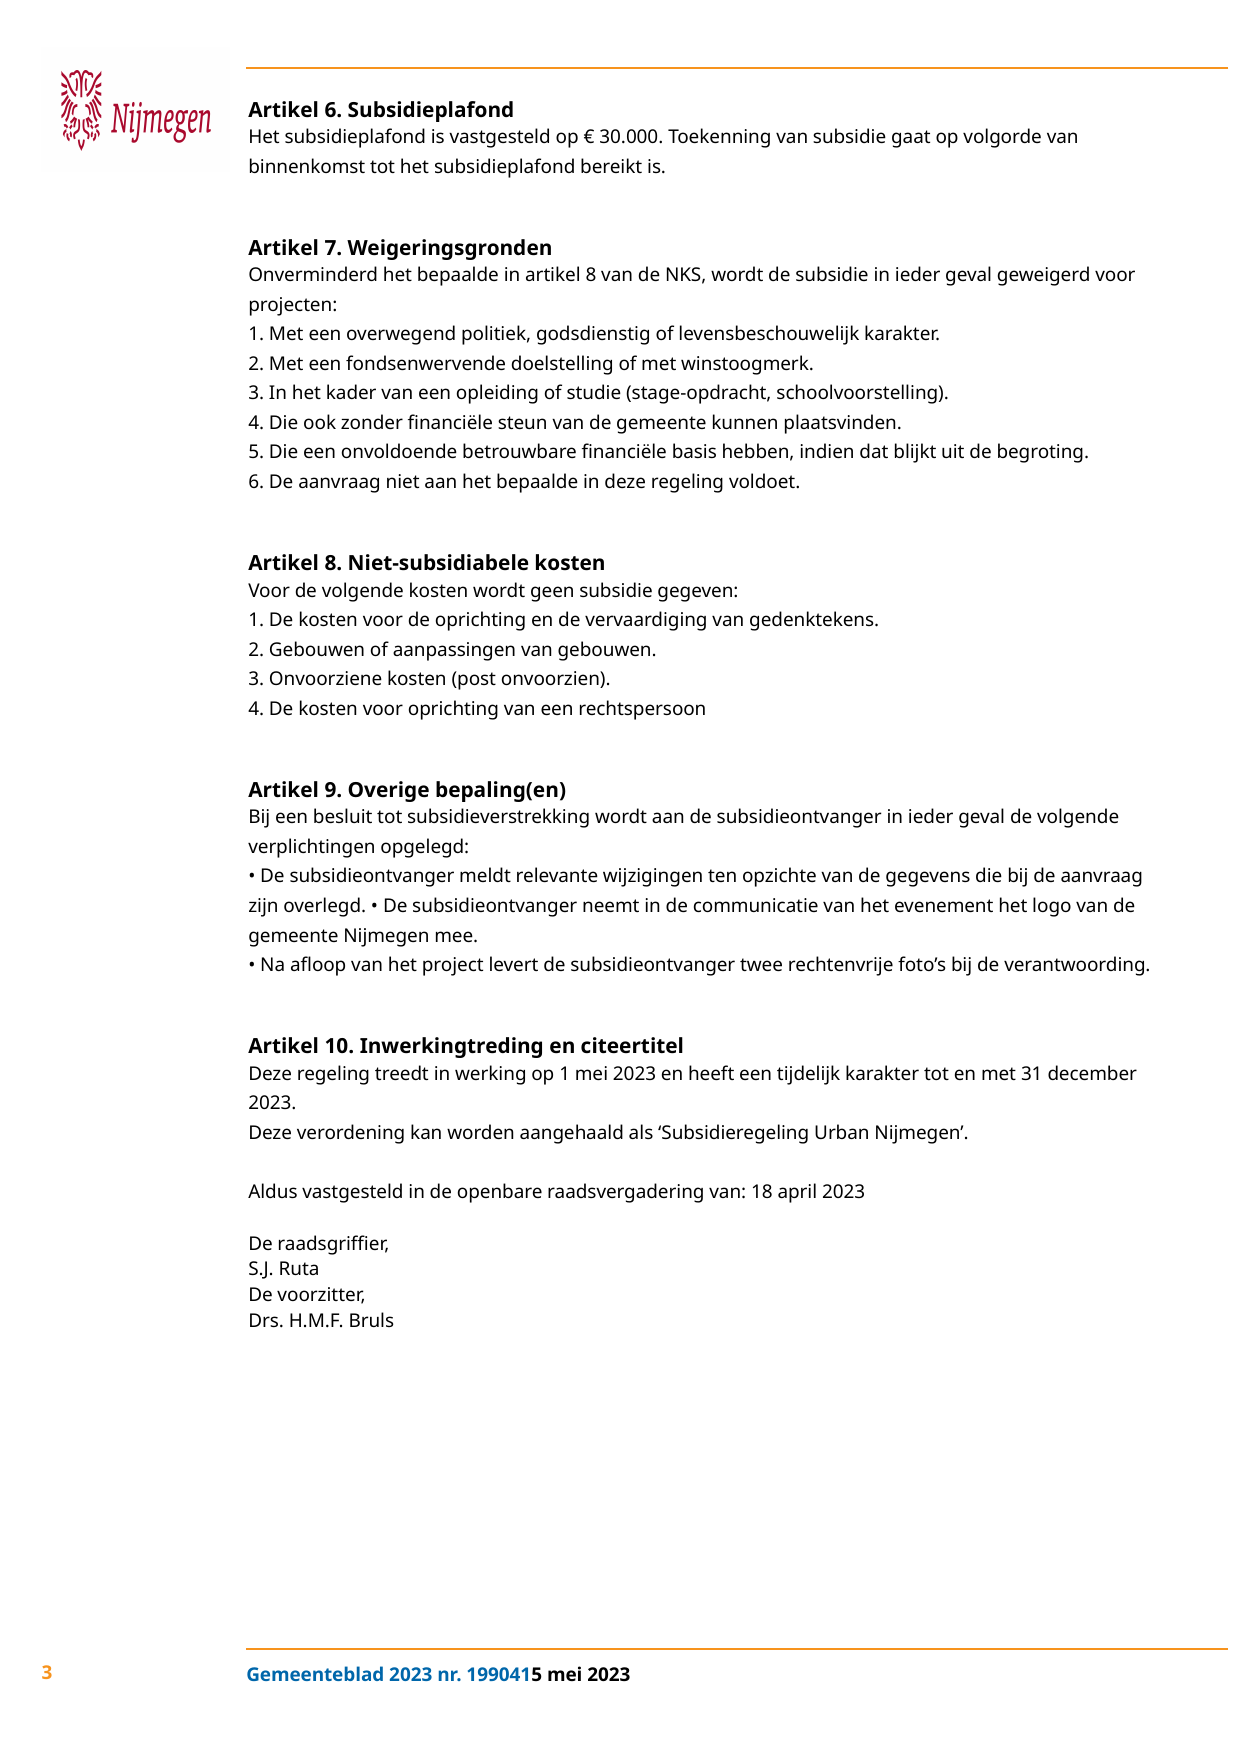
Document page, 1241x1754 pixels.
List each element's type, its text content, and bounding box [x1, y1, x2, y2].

text 6. De aanvraag niet aan het bepaalde in deze regeling voldoet. [248, 468, 1152, 494]
text Voor de volgende kosten wordt geen subsidie gegeven: [248, 577, 1152, 602]
text Deze regeling treedt in werking op 1 mei 2023 en heeft een tijdelijk karakter tot en met 31 december 2023. [248, 1060, 1152, 1115]
text 5. Die een onvoldoende betrouwbare financiële basis hebben, indien dat blijkt uit de begroting. [248, 439, 1152, 464]
text Artikel 7. Weigeringsgronden [248, 233, 1152, 261]
text 1. Met een overwegend politiek, godsdienstig of levensbeschouwelijk karakter. [248, 320, 1152, 346]
text 1. De kosten voor de oprichting en de vervaardiging van gedenktekens. [248, 606, 1152, 632]
text Artikel 8. Niet-subsidiabele kosten [248, 548, 1152, 577]
text S.J. Ruta [248, 1255, 1152, 1281]
text 2. Met een fondsenwervende doelstelling of met winstoogmerk. [248, 350, 1152, 376]
text De voorzitter, [248, 1281, 1152, 1307]
text 2. Gebouwen of aanpassingen van gebouwen. [248, 636, 1152, 662]
text • Na afloop van het project levert de subsidieontvanger twee rechtenvrije foto’s bij de verantwoording. [248, 951, 1152, 977]
text Onverminderd het bepaalde in artikel 8 van de NKS, wordt de subsidie in ieder geval geweigerd voor projecten: [248, 261, 1152, 317]
text 4. De kosten voor oprichting van een rechtspersoon [248, 695, 1152, 721]
text Het subsidieplafond is vastgesteld op € 30.000. Toekenning van subsidie gaat op volgorde van binnenkomst tot het subsidieplafond bereikt is. [248, 123, 1152, 178]
text 4. Die ook zonder financiële steun van de gemeente kunnen plaatsvinden. [248, 409, 1152, 435]
text Artikel 10. Inwerkingtreding en citeertitel [248, 1031, 1152, 1060]
text 3. Onvoorziene kosten (post onvoorzien). [248, 666, 1152, 691]
text 3. In het kader van een opleiding of studie (stage-opdracht, schoolvoorstelling). [248, 379, 1152, 405]
text • De subsidieontvanger meldt relevante wijzigingen ten opzichte van de gegevens die bij de aanvraag zijn overlegd. • De subsidieontvanger neemt in de communicatie van het evenement het logo van de gemeente Nijmegen mee. [248, 863, 1152, 948]
text Artikel 6. Subsidieplafond [248, 95, 1152, 123]
text De raadsgriffier, [248, 1230, 1152, 1255]
text Bij een besluit tot subsidieverstrekking wordt aan de subsidieontvanger in ieder geval de volgende verplichtingen opgelegd: [248, 803, 1152, 859]
text Deze verordening kan worden aangehaald als ‘Subsidieregeling Urban Nijmegen’. [248, 1119, 1152, 1145]
text Aldus vastgesteld in de openbare raadsvergadering van: 18 april 2023 [248, 1178, 1152, 1204]
picture [41, 47, 231, 172]
text Drs. H.M.F. Bruls [248, 1307, 1152, 1333]
text Artikel 9. Overige bepaling(en) [248, 775, 1152, 803]
